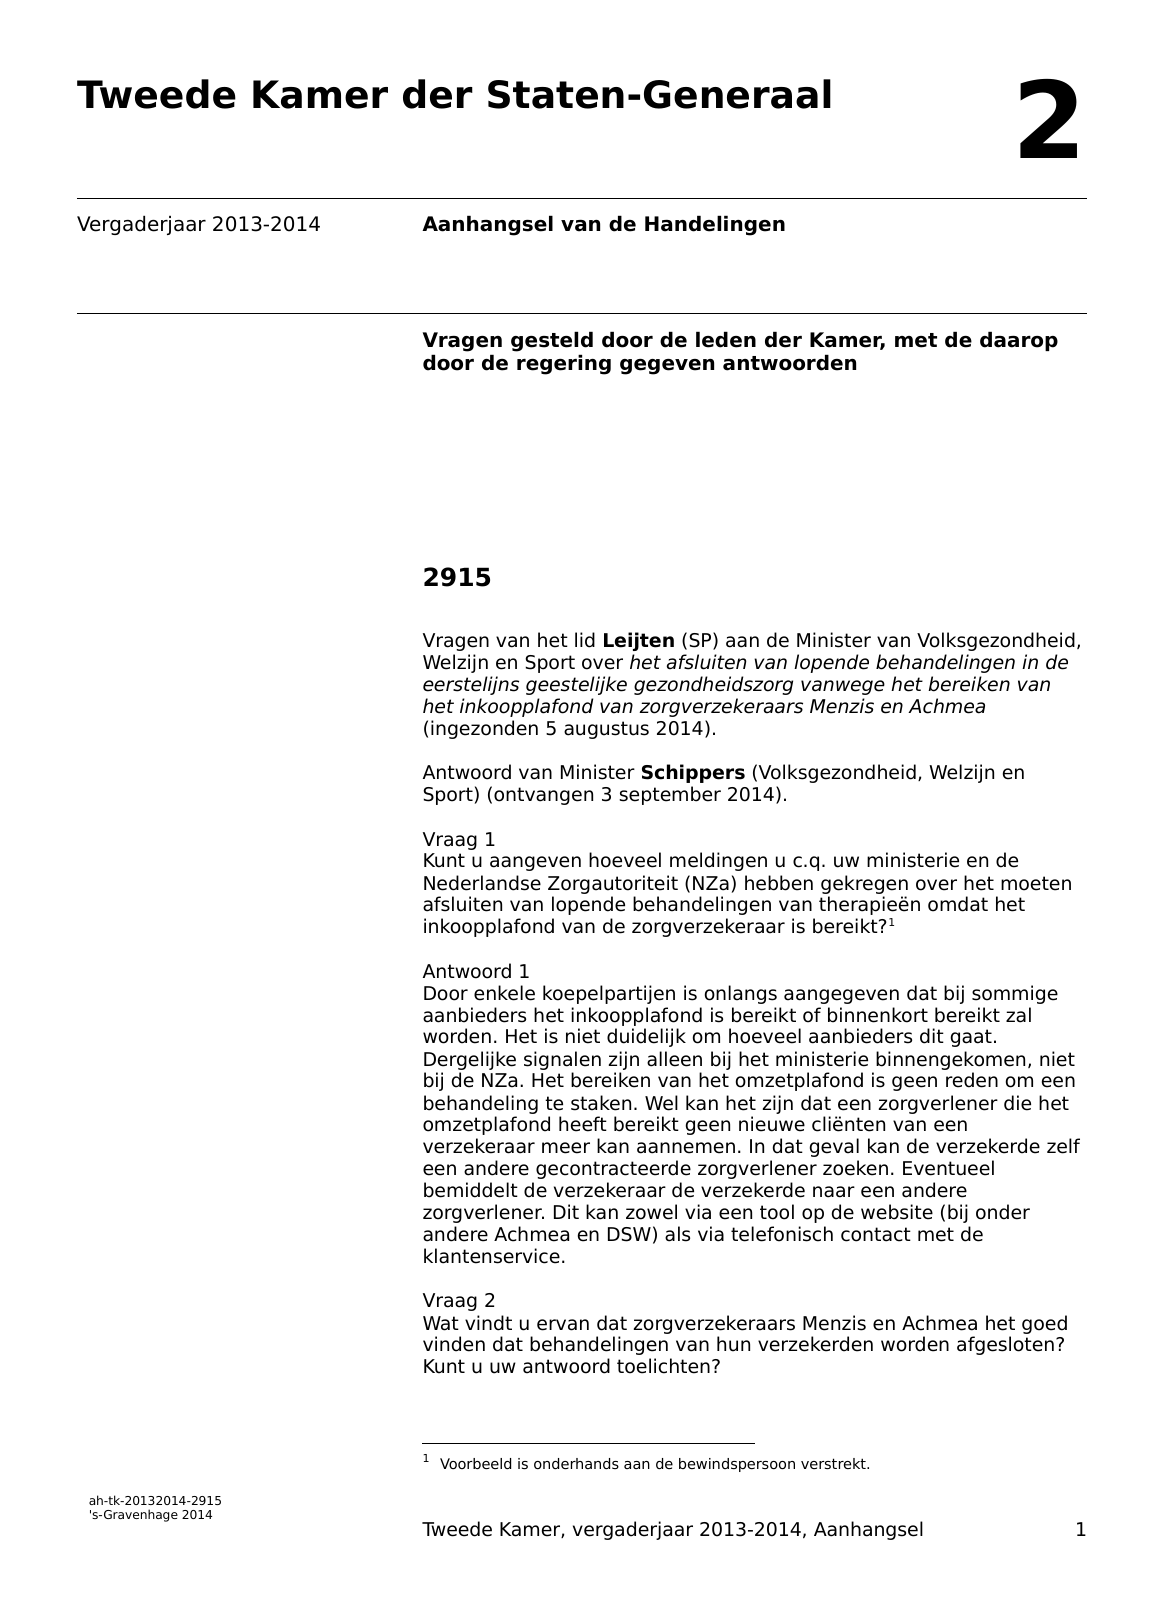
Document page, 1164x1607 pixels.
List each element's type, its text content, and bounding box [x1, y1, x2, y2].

text Kunt u aangeven hoeveel meldingen u c.q. uw ministerie en de Nederlandse Zorgautoriteit (NZa) hebben gekregen over het moeten afsluiten van lopende behandelingen van therapieën omdat het inkoopplafond van de zorgverzekeraar is bereikt? [422, 850, 1087, 938]
table_cell [77, 314, 422, 375]
text Vraag 2 [422, 1290, 1087, 1312]
text Antwoord 1 [422, 961, 1087, 982]
text 's-Gravenhage 2014 [88, 1508, 323, 1522]
text Wat vindt u ervan dat zorgverzekeraars Menzis en Achmea het goed vinden dat behandelingen van hun verzekerden worden afgesloten? Kunt u uw antwoord toelichten? [422, 1312, 1087, 1378]
text Door enkele koepelpartijen is onlangs aangegeven dat bij sommige aanbieders het inkoopplafond is bereikt of binnenkort bereikt zal worden. Het is niet duidelijk om hoeveel aanbieders dit gaat. Dergelijke signalen zijn alleen bij het ministerie binnengekomen, niet bij de NZa. Het bereiken van het omzetplafond is geen reden om een behandeling te staken. Wel kan het zijn dat een zorgverlener die het omzetplafond heeft bereikt geen nieuwe cliënten van een verzekeraar meer kan aannemen. In dat geval kan de verzekerde zelf een andere gecontracteerde zorgverlener zoeken. Eventueel bemiddelt de verzekeraar de verzekerde naar een andere zorgverlener. Dit kan zowel via een tool op de website (bij onder andere Achmea en DSW) als via telefonisch contact met de klantenservice. [422, 982, 1087, 1268]
table_header 2 [886, 59, 1087, 198]
table_header Tweede Kamer der Staten-Generaal [77, 59, 886, 198]
table_cell Aanhangsel van de Handelingen [422, 199, 1087, 313]
text Voorbeeld is onderhands aan de bewindspersoon verstrekt. [422, 1452, 1087, 1474]
text Vragen van het lid Leijten (SP) aan de Minister van Volksgezondheid, Welzijn en Sport over het afsluiten van lopende behandelingen in de eerstelijns geestelijke gezondheidszorg vanwege het bereiken van het inkoopplafond van zorgverzekeraars Menzis en Achmea (ingezonden 5 augustus 2014). [422, 630, 1087, 740]
text ah-tk-20132014-2915 [88, 1494, 323, 1508]
table_cell Vergaderjaar 2013-2014 [77, 199, 422, 313]
text 2915 [422, 563, 1087, 592]
text Vraag 1 [422, 828, 1087, 850]
text Antwoord van Minister Schippers (Volksgezondheid, Welzijn en Sport) (ontvangen 3 september 2014). [422, 762, 1087, 806]
table_cell Vragen gesteld door de leden der Kamer, met de daarop door de regering gegeven antwoorden [422, 314, 1087, 375]
